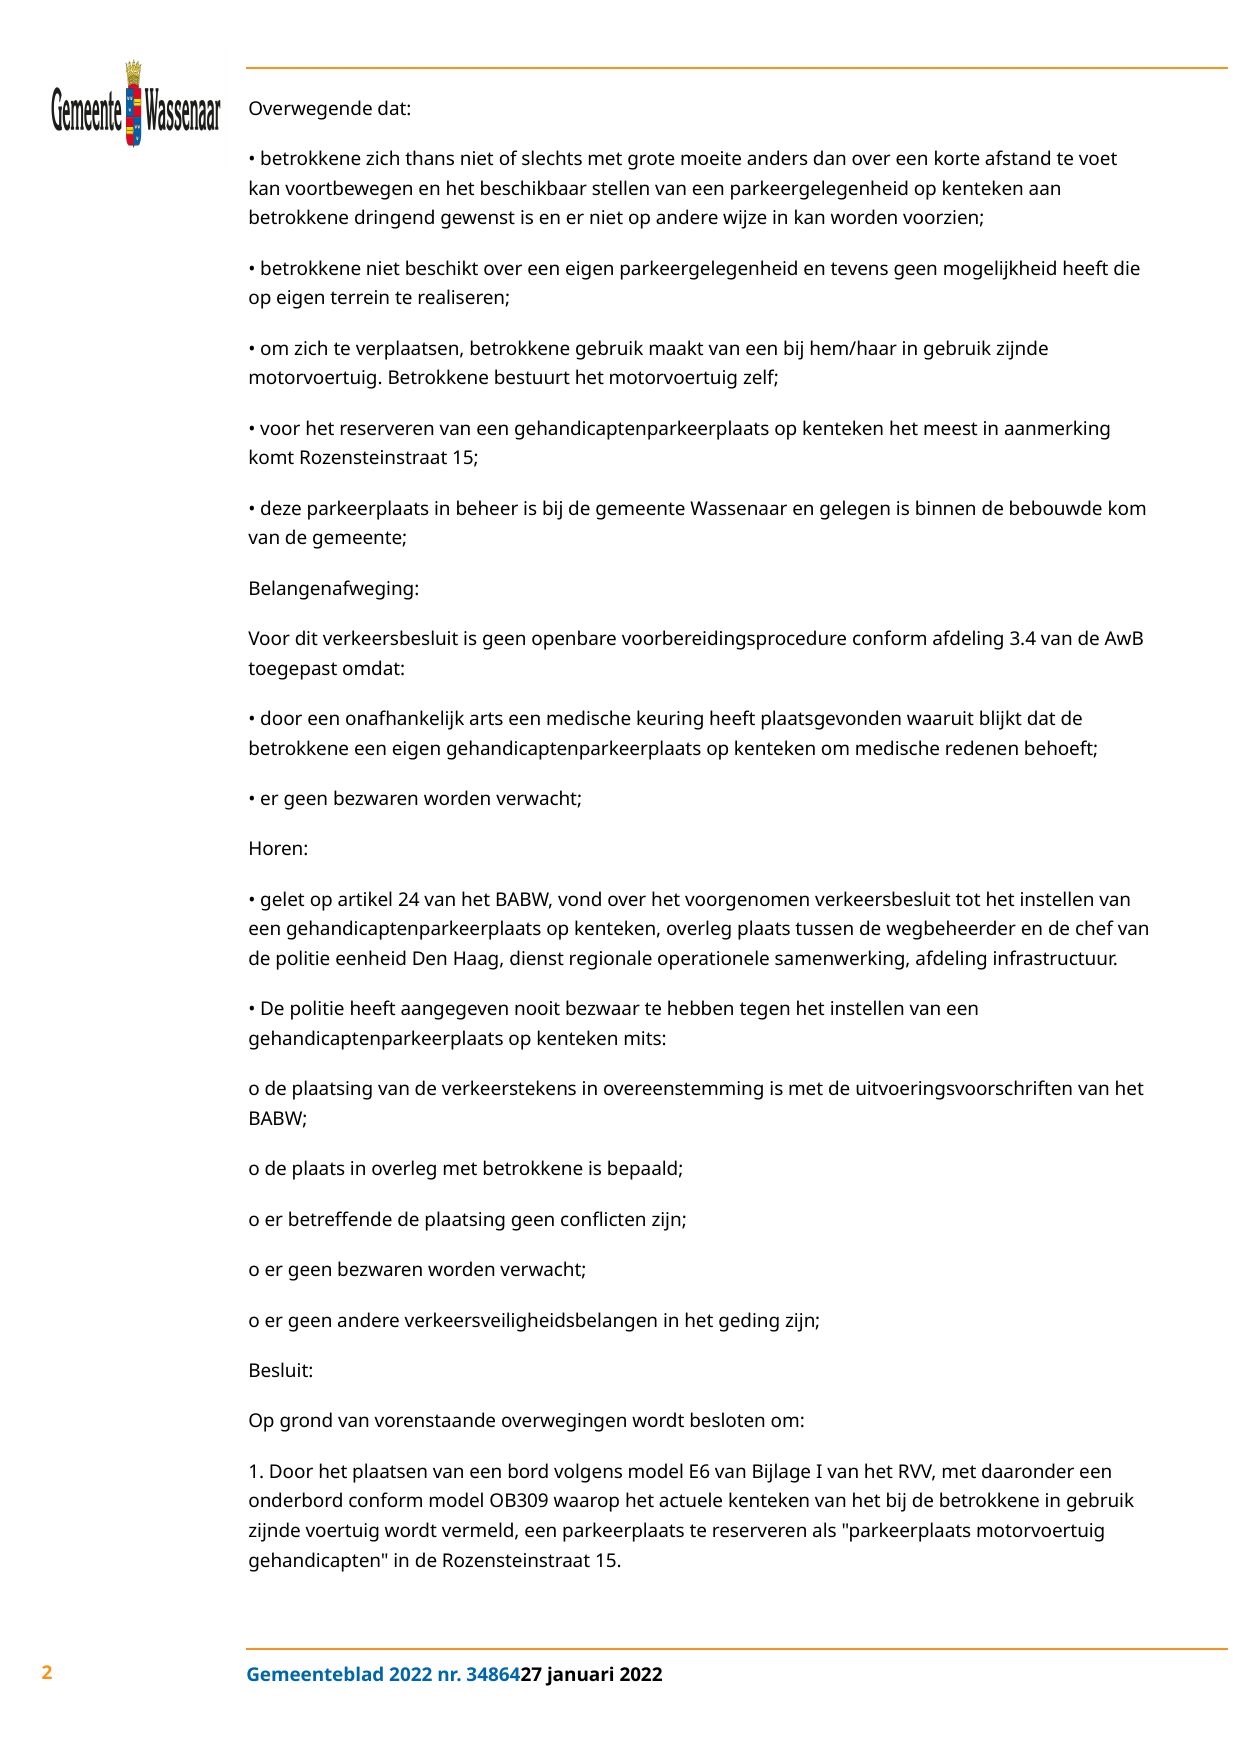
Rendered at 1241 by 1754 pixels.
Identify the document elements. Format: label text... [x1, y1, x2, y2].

text Voor dit verkeersbesluit is geen openbare voorbereidingsprocedure conform afdeling 3.4 van de AwB toegepast omdat: [248, 625, 1152, 681]
picture [41, 47, 231, 172]
text • betrokkene zich thans niet of slechts met grote moeite anders dan over een korte afstand te voet kan voortbewegen en het beschikbaar stellen van een parkeergelegenheid op kenteken aan betrokkene dringend gewenst is en er niet op andere wijze in kan worden voorzien; [248, 145, 1152, 230]
text • om zich te verplaatsen, betrokkene gebruik maakt van een bij hem/haar in gebruik zijnde motorvoertuig. Betrokkene bestuurt het motorvoertuig zelf; [248, 335, 1152, 390]
text Overwegende dat: [248, 95, 1152, 121]
text o er betreffende de plaatsing geen conflicten zijn; [248, 1206, 1152, 1232]
text • voor het reserveren van een gehandicaptenparkeerplaats op kenteken het meest in aanmerking komt Rozensteinstraat 15; [248, 415, 1152, 470]
text • door een onafhankelijk arts een medische keuring heeft plaatsgevonden waaruit blijkt dat de betrokkene een eigen gehandicaptenparkeerplaats op kenteken om medische redenen behoeft; [248, 705, 1152, 761]
text • deze parkeerplaats in beheer is bij de gemeente Wassenaar en gelegen is binnen de bebouwde kom van de gemeente; [248, 495, 1152, 550]
text Op grond van vorenstaande overwegingen wordt besloten om: [248, 1408, 1152, 1433]
text • De politie heeft aangegeven nooit bezwaar te hebben tegen het instellen van een gehandicaptenparkeerplaats op kenteken mits: [248, 996, 1152, 1051]
text o er geen bezwaren worden verwacht; [248, 1256, 1152, 1282]
text Belangenafweging: [248, 575, 1152, 601]
text o de plaatsing van de verkeerstekens in overeenstemming is met de uitvoeringsvoorschriften van het BABW; [248, 1076, 1152, 1131]
text • er geen bezwaren worden verwacht; [248, 785, 1152, 811]
text o er geen andere verkeersveiligheidsbelangen in het geding zijn; [248, 1307, 1152, 1333]
text • gelet op artikel 24 van het BABW, vond over het voorgenomen verkeersbesluit tot het instellen van een gehandicaptenparkeerplaats op kenteken, overleg plaats tussen de wegbeheerder en de chef van de politie eenheid Den Haag, dienst regionale operationele samenwerking, afdeling infrastructuur. [248, 886, 1152, 971]
text o de plaats in overleg met betrokkene is bepaald; [248, 1156, 1152, 1181]
text 1. Door het plaatsen van een bord volgens model E6 van Bijlage I van het RVV, met daaronder een onderbord conform model OB309 waarop het actuele kenteken van het bij de betrokkene in gebruik zijnde voertuig wordt vermeld, een parkeerplaats te reserveren als "parkeerplaats motorvoertuig gehandicapten" in de Rozensteinstraat 15. [248, 1458, 1152, 1573]
text Besluit: [248, 1357, 1152, 1383]
text • betrokkene niet beschikt over een eigen parkeergelegenheid en tevens geen mogelijkheid heeft die op eigen terrein te realiseren; [248, 255, 1152, 310]
text Horen: [248, 836, 1152, 861]
